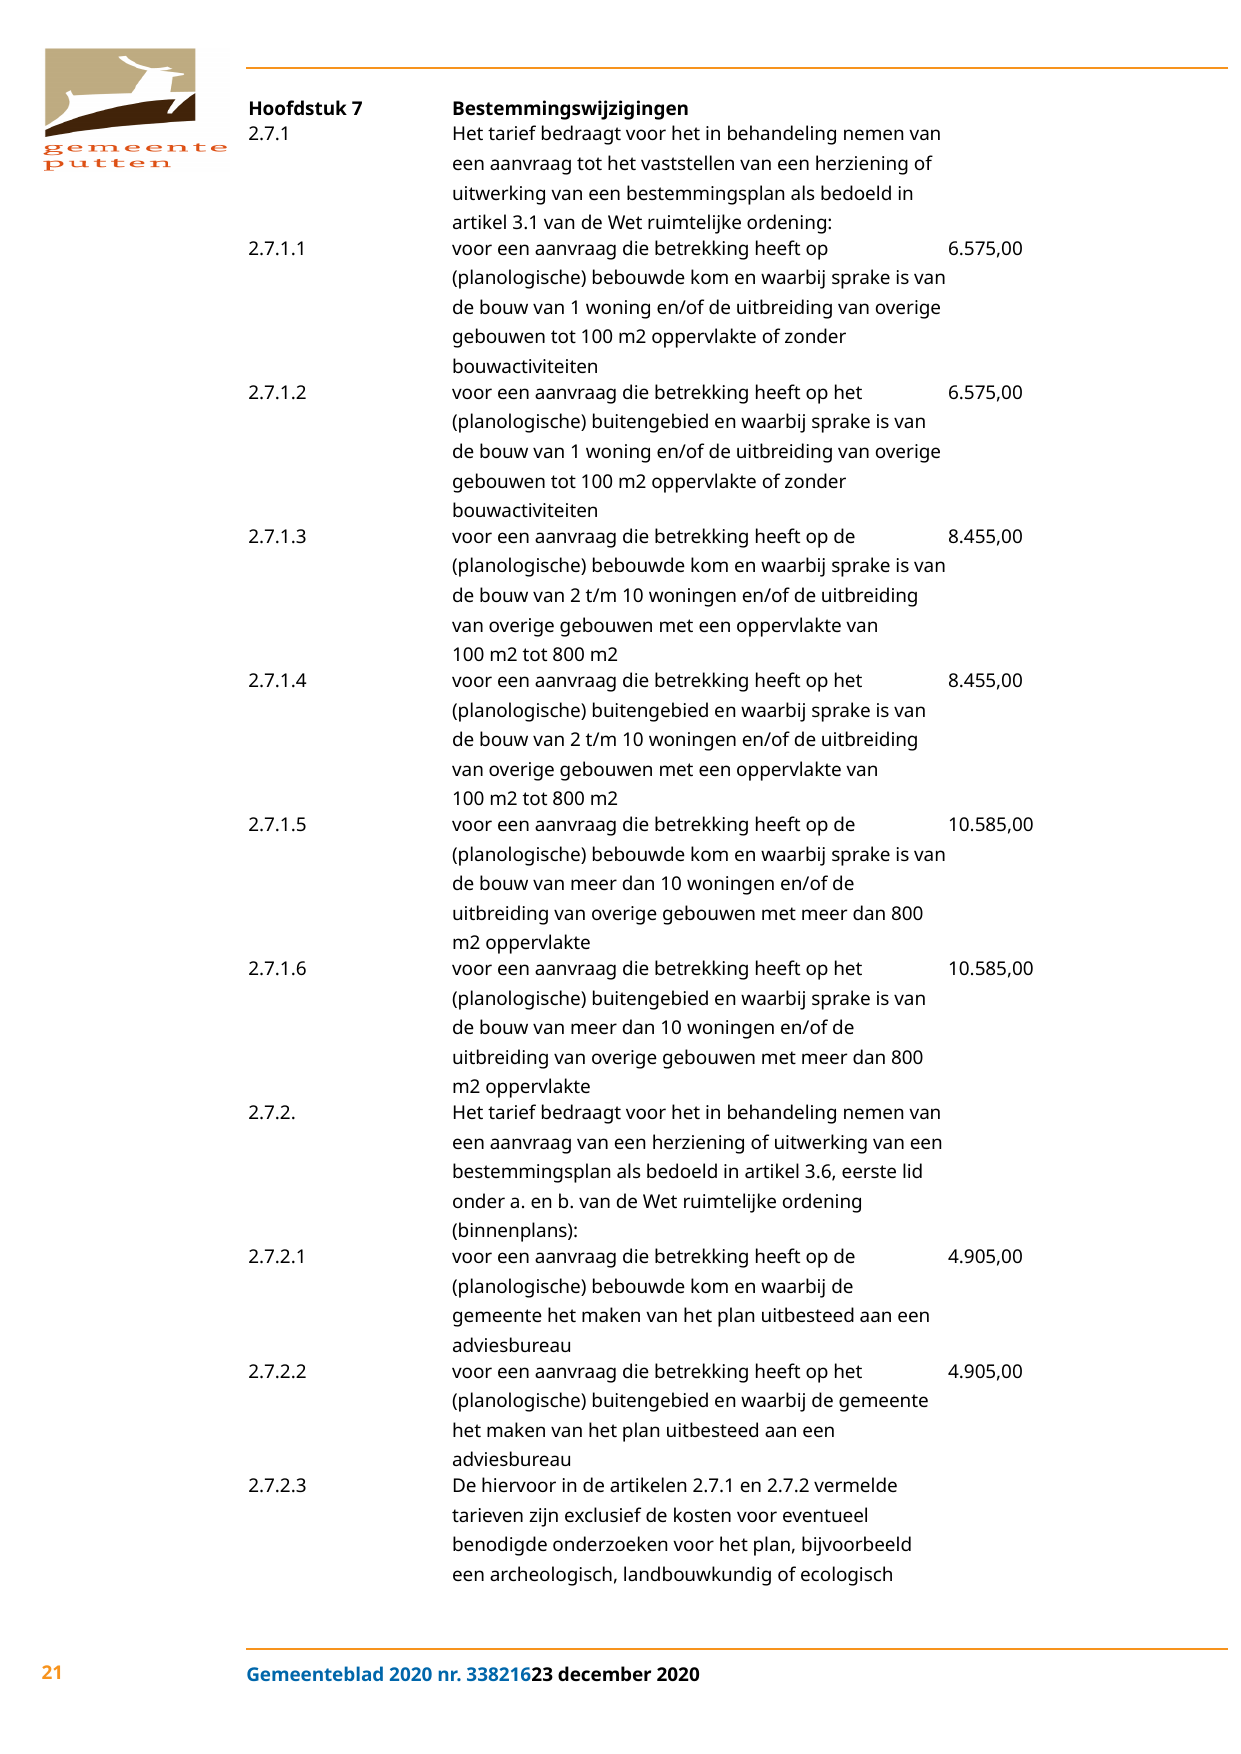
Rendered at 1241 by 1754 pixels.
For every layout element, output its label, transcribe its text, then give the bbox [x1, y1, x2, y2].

table_header Bestemmingswijzigingen [452, 95, 948, 121]
picture [41, 47, 231, 172]
table_cell 10.585,00 [948, 811, 1152, 955]
table_cell 4.905,00 [948, 1244, 1152, 1358]
table_cell [948, 1099, 1152, 1243]
table_cell voor een aanvraag die betrekking heeft op het (planologische) buitengebied en waarbij sprake is van de bouw van 2 t/m 10 woningen en/of de uitbreiding van overige gebouwen met een oppervlakte van 100 m2 tot 800 m2 [452, 667, 948, 811]
table_cell voor een aanvraag die betrekking heeft op het (planologische) buitengebied en waarbij sprake is van de bouw van 1 woning en/of de uitbreiding van overige gebouwen tot 100 m2 oppervlakte of zonder bouwactiviteiten [452, 379, 948, 523]
table_cell voor een aanvraag die betrekking heeft op het (planologische) buitengebied en waarbij de gemeente het maken van het plan uitbesteed aan een adviesbureau [452, 1358, 948, 1472]
table_cell 8.455,00 [948, 523, 1152, 667]
table_cell 2.7.1.3 [248, 523, 452, 667]
table_cell voor een aanvraag die betrekking heeft op (planologische) bebouwde kom en waarbij sprake is van de bouw van 1 woning en/of de uitbreiding van overige gebouwen tot 100 m2 oppervlakte of zonder bouwactiviteiten [452, 235, 948, 379]
table_cell 2.7.2.2 [248, 1358, 452, 1472]
table_cell 6.575,00 [948, 235, 1152, 379]
table_cell 2.7.1.5 [248, 811, 452, 955]
table_cell 6.575,00 [948, 379, 1152, 523]
table_cell [948, 121, 1152, 235]
table_cell 2.7.2. [248, 1099, 452, 1243]
table_cell voor een aanvraag die betrekking heeft op de (planologische) bebouwde kom en waarbij sprake is van de bouw van meer dan 10 woningen en/of de uitbreiding van overige gebouwen met meer dan 800 m2 oppervlakte [452, 811, 948, 955]
table_header [948, 95, 1152, 121]
table_cell 2.7.1.6 [248, 955, 452, 1099]
table_cell 2.7.1 [248, 121, 452, 235]
table_cell 2.7.1.1 [248, 235, 452, 379]
table_cell 8.455,00 [948, 667, 1152, 811]
table_header Hoofdstuk 7 [248, 95, 452, 121]
table_cell 2.7.2.1 [248, 1244, 452, 1358]
table_cell Het tarief bedraagt voor het in behandeling nemen van een aanvraag tot het vaststellen van een herziening of uitwerking van een bestemmingsplan als bedoeld in artikel 3.1 van de Wet ruimtelijke ordening: [452, 121, 948, 235]
table_cell 10.585,00 [948, 955, 1152, 1099]
table_cell 2.7.1.2 [248, 379, 452, 523]
table_cell voor een aanvraag die betrekking heeft op de (planologische) bebouwde kom en waarbij sprake is van de bouw van 2 t/m 10 woningen en/of de uitbreiding van overige gebouwen met een oppervlakte van 100 m2 tot 800 m2 [452, 523, 948, 667]
table_cell 4.905,00 [948, 1358, 1152, 1472]
table_cell voor een aanvraag die betrekking heeft op de (planologische) bebouwde kom en waarbij de gemeente het maken van het plan uitbesteed aan een adviesbureau [452, 1244, 948, 1358]
table_cell voor een aanvraag die betrekking heeft op het (planologische) buitengebied en waarbij sprake is van de bouw van meer dan 10 woningen en/of de uitbreiding van overige gebouwen met meer dan 800 m2 oppervlakte [452, 955, 948, 1099]
table_cell Het tarief bedraagt voor het in behandeling nemen van een aanvraag van een herziening of uitwerking van een bestemmingsplan als bedoeld in artikel 3.6, eerste lid onder a. en b. van de Wet ruimtelijke ordening (binnenplans): [452, 1099, 948, 1243]
table_cell De hiervoor in de artikelen 2.7.1 en 2.7.2 vermelde tarieven zijn exclusief de kosten voor eventueel benodigde onderzoeken voor het plan, bijvoorbeeld een archeologisch, landbouwkundig of ecologisch [452, 1473, 948, 1587]
table_cell 2.7.1.4 [248, 667, 452, 811]
table_cell 2.7.2.3 [248, 1473, 452, 1587]
table_cell [948, 1473, 1152, 1587]
